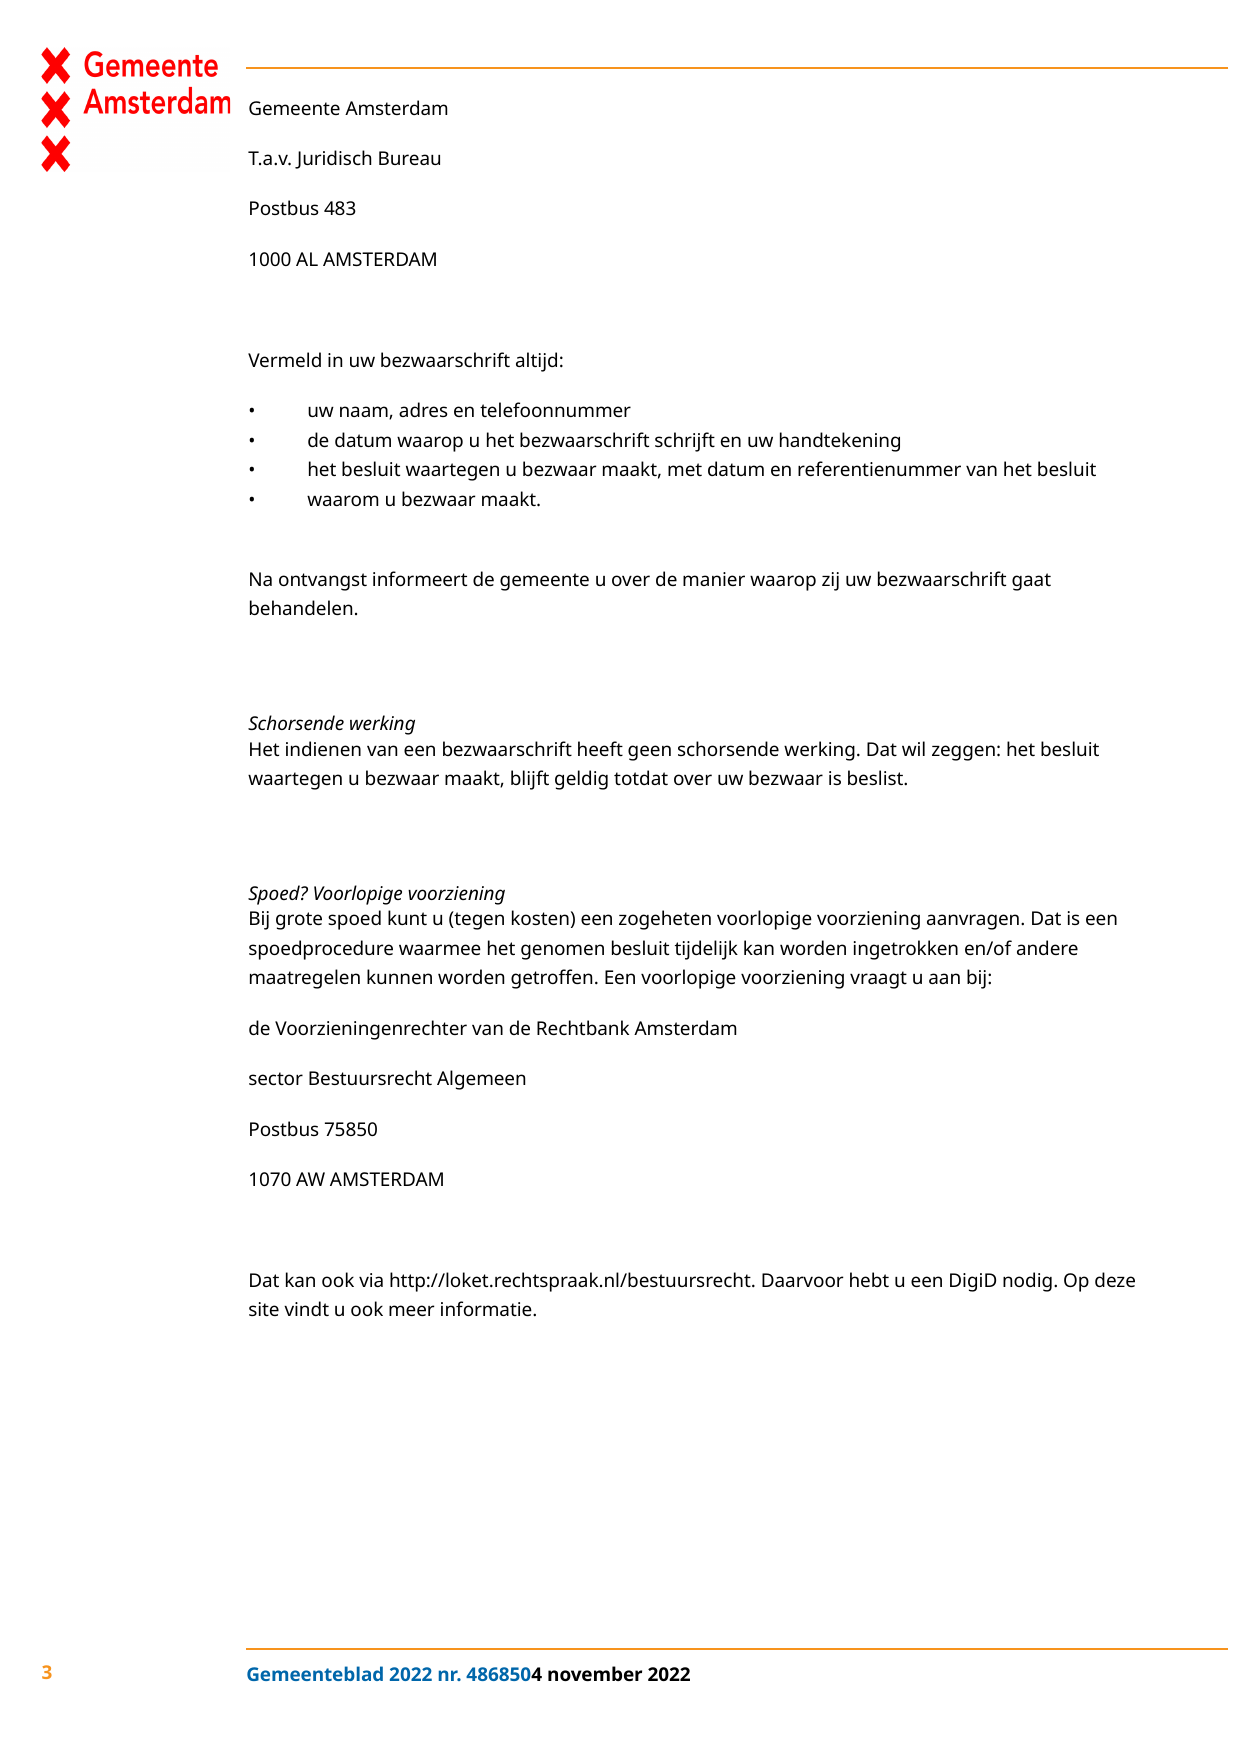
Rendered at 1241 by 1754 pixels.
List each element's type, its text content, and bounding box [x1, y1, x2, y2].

text Na ontvangst informeert de gemeente u over de manier waarop zij uw bezwaarschrift gaat behandelen. [248, 566, 1152, 621]
text de Voorzieningenrechter van de Rechtbank Amsterdam [248, 1015, 1152, 1041]
text Dat kan ook via http://loket.rechtspraak.nl/bestuursrecht. Daarvoor hebt u een DigiD nodig. Op deze site vindt u ook meer informatie. [248, 1267, 1152, 1322]
text Postbus 483 [248, 196, 1152, 221]
list het besluit waartegen u bezwaar maakt, met datum en referentienummer van het besluit [248, 456, 1152, 482]
list de datum waarop u het bezwaarschrift schrijft en uw handtekening [248, 427, 1152, 453]
text Schorsende werking [248, 710, 1152, 736]
text Vermeld in uw bezwaarschrift altijd: [248, 347, 1152, 373]
text sector Bestuursrecht Algemeen [248, 1065, 1152, 1091]
text Postbus 75850 [248, 1116, 1152, 1142]
list waarom u bezwaar maakt. [248, 486, 1152, 512]
text Spoed? Voorlopige voorziening [248, 880, 1152, 905]
picture [41, 47, 231, 172]
text Het indienen van een bezwaarschrift heeft geen schorsende werking. Dat wil zeggen: het besluit waartegen u bezwaar maakt, blijft geldig totdat over uw bezwaar is beslist. [248, 736, 1152, 791]
text T.a.v. Juridisch Bureau [248, 145, 1152, 171]
list uw naam, adres en telefoonnummer [248, 397, 1152, 423]
text Gemeente Amsterdam [248, 95, 1152, 121]
text 1000 AL AMSTERDAM [248, 246, 1152, 272]
text 1070 AW AMSTERDAM [248, 1166, 1152, 1192]
text Bij grote spoed kunt u (tegen kosten) een zogeheten voorlopige voorziening aanvragen. Dat is een spoedprocedure waarmee het genomen besluit tijdelijk kan worden ingetrokken en/of andere maatregelen kunnen worden getroffen. Een voorlopige voorziening vraagt u aan bij: [248, 905, 1152, 990]
